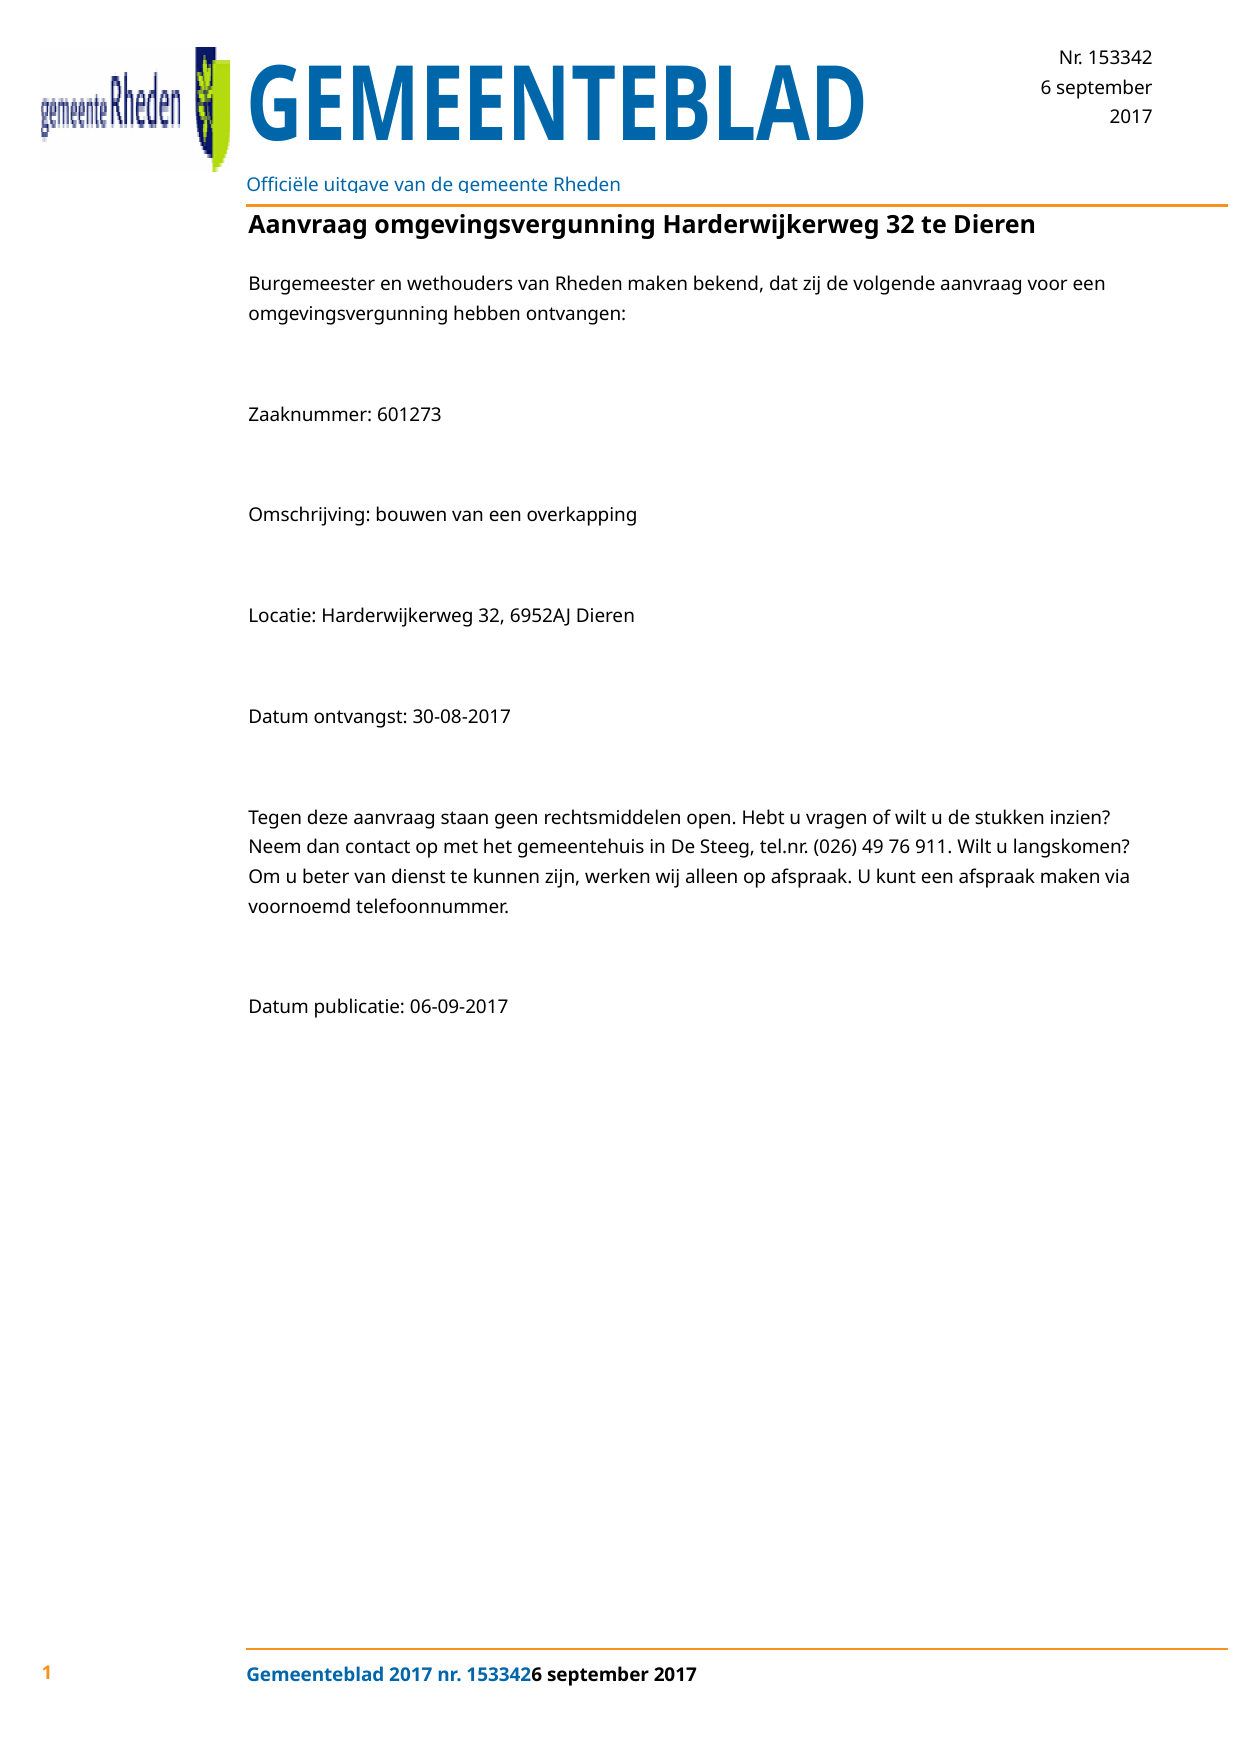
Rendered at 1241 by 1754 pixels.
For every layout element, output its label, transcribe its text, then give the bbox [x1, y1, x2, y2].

text Zaaknummer: 601273 [248, 401, 1152, 426]
text Tegen deze aanvraag staan geen rechtsmiddelen open. Hebt u vragen of wilt u de stukken inzien? Neem dan contact op met het gemeentehuis in De Steeg, tel.nr. (026) 49 76 911. Wilt u langskomen? Om u beter van dienst te kunnen zijn, werken wij alleen op afspraak. U kunt een afspraak maken via voornoemd telefoonnummer. [248, 804, 1152, 918]
text Aanvraag omgevingsvergunning Harderwijkerweg 32 te Dieren [248, 207, 1152, 241]
text Datum ontvangst: 30-08-2017 [248, 703, 1152, 729]
text Omschrijving: bouwen van een overkapping [248, 502, 1152, 527]
text Burgemeester en wethouders van Rheden maken bekend, dat zij de volgende aanvraag voor een omgevingsvergunning hebben ontvangen: [248, 270, 1152, 326]
picture [41, 47, 231, 172]
text Datum publicatie: 06-09-2017 [248, 994, 1152, 1019]
text Locatie: Harderwijkerweg 32, 6952AJ Dieren [248, 602, 1152, 628]
